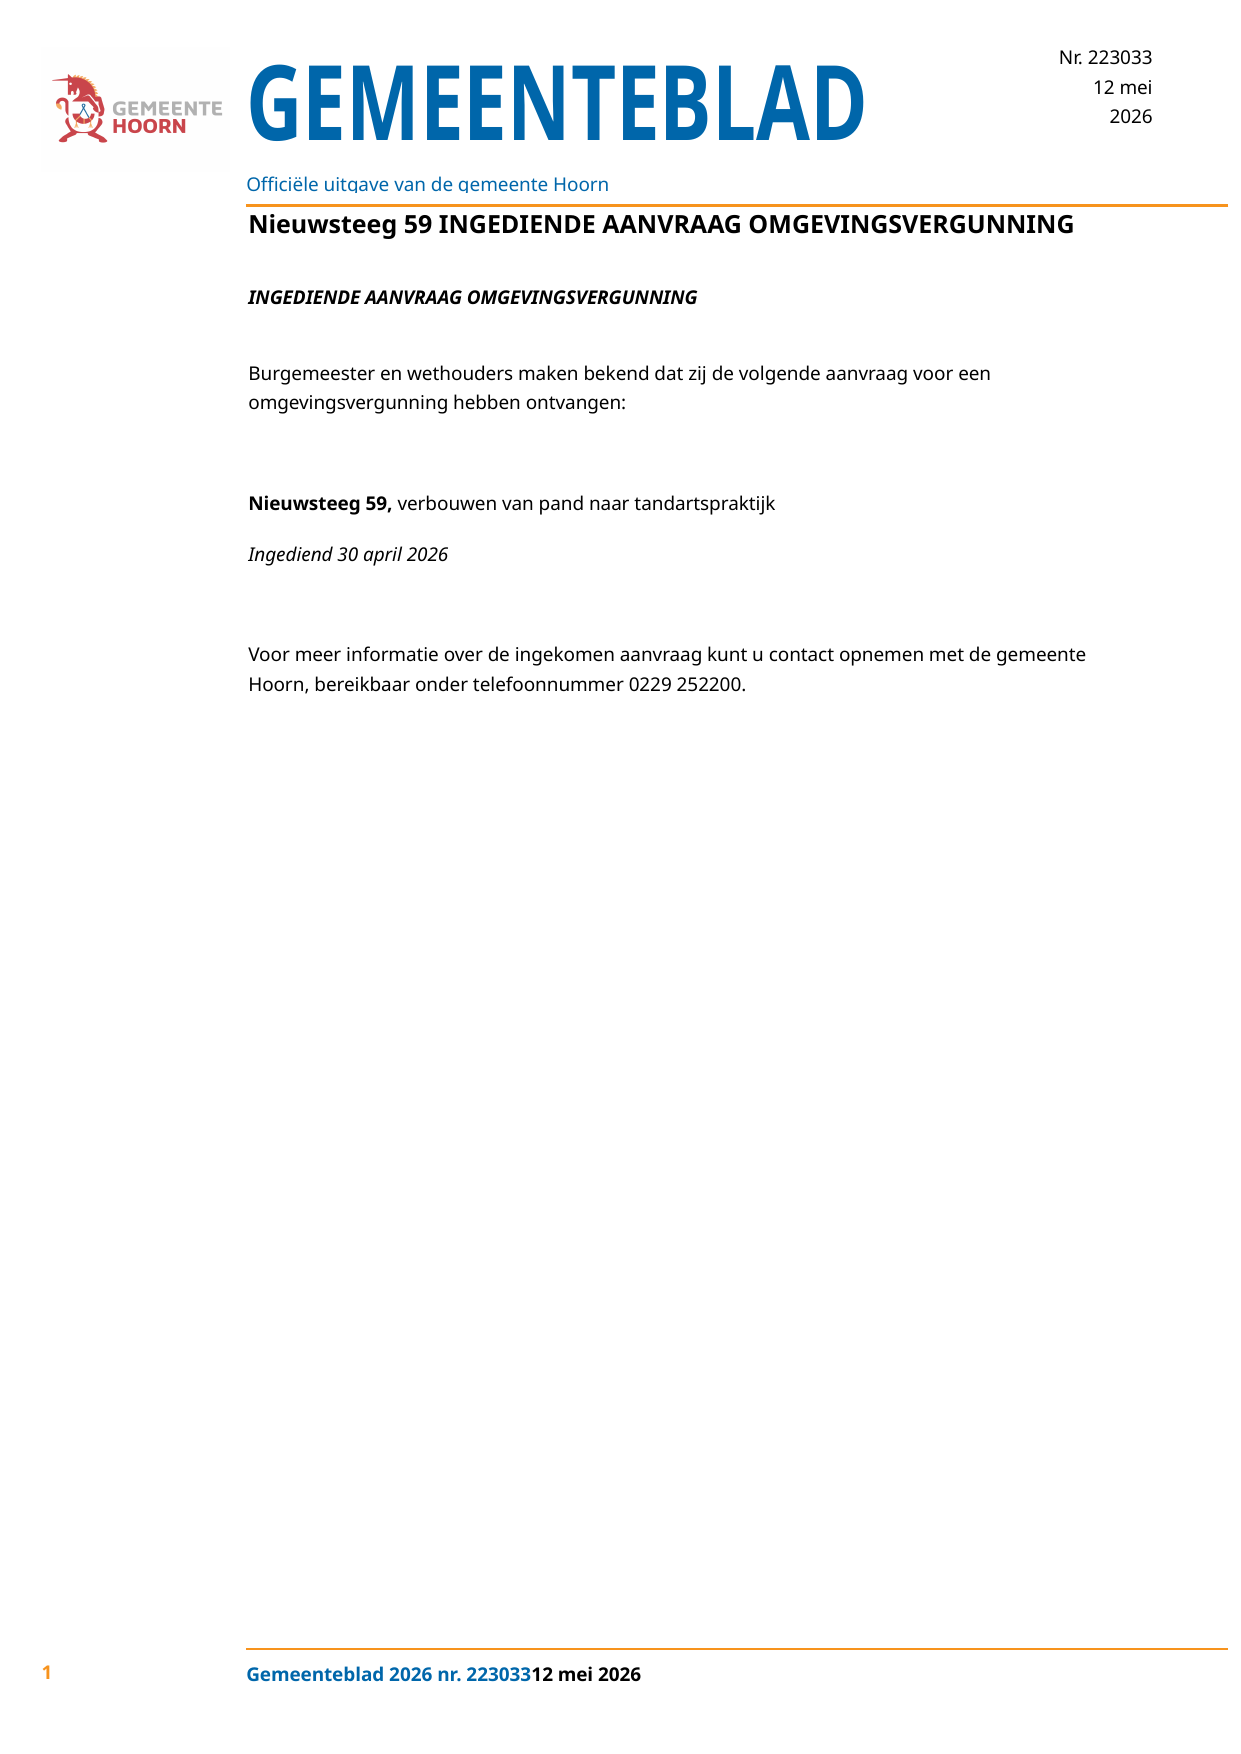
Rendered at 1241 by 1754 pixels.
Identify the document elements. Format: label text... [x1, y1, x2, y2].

text Nieuwsteeg 59 INGEDIENDE AANVRAAG OMGEVINGSVERGUNNING [248, 207, 1152, 241]
text Burgemeester en wethouders maken bekend dat zij de volgende aanvraag voor een omgevingsvergunning hebben ontvangen: [248, 360, 1152, 415]
picture [41, 47, 231, 172]
text Nieuwsteeg 59, verbouwen van pand naar tandartspraktijk [248, 490, 1152, 516]
text INGEDIENDE AANVRAAG OMGEVINGSVERGUNNING [248, 284, 1152, 309]
text Ingediend 30 april 2026 [248, 541, 1152, 567]
text Voor meer informatie over de ingekomen aanvraag kunt u contact opnemen met de gemeente Hoorn, bereikbaar onder telefoonnummer 0229 252200. [248, 642, 1152, 697]
